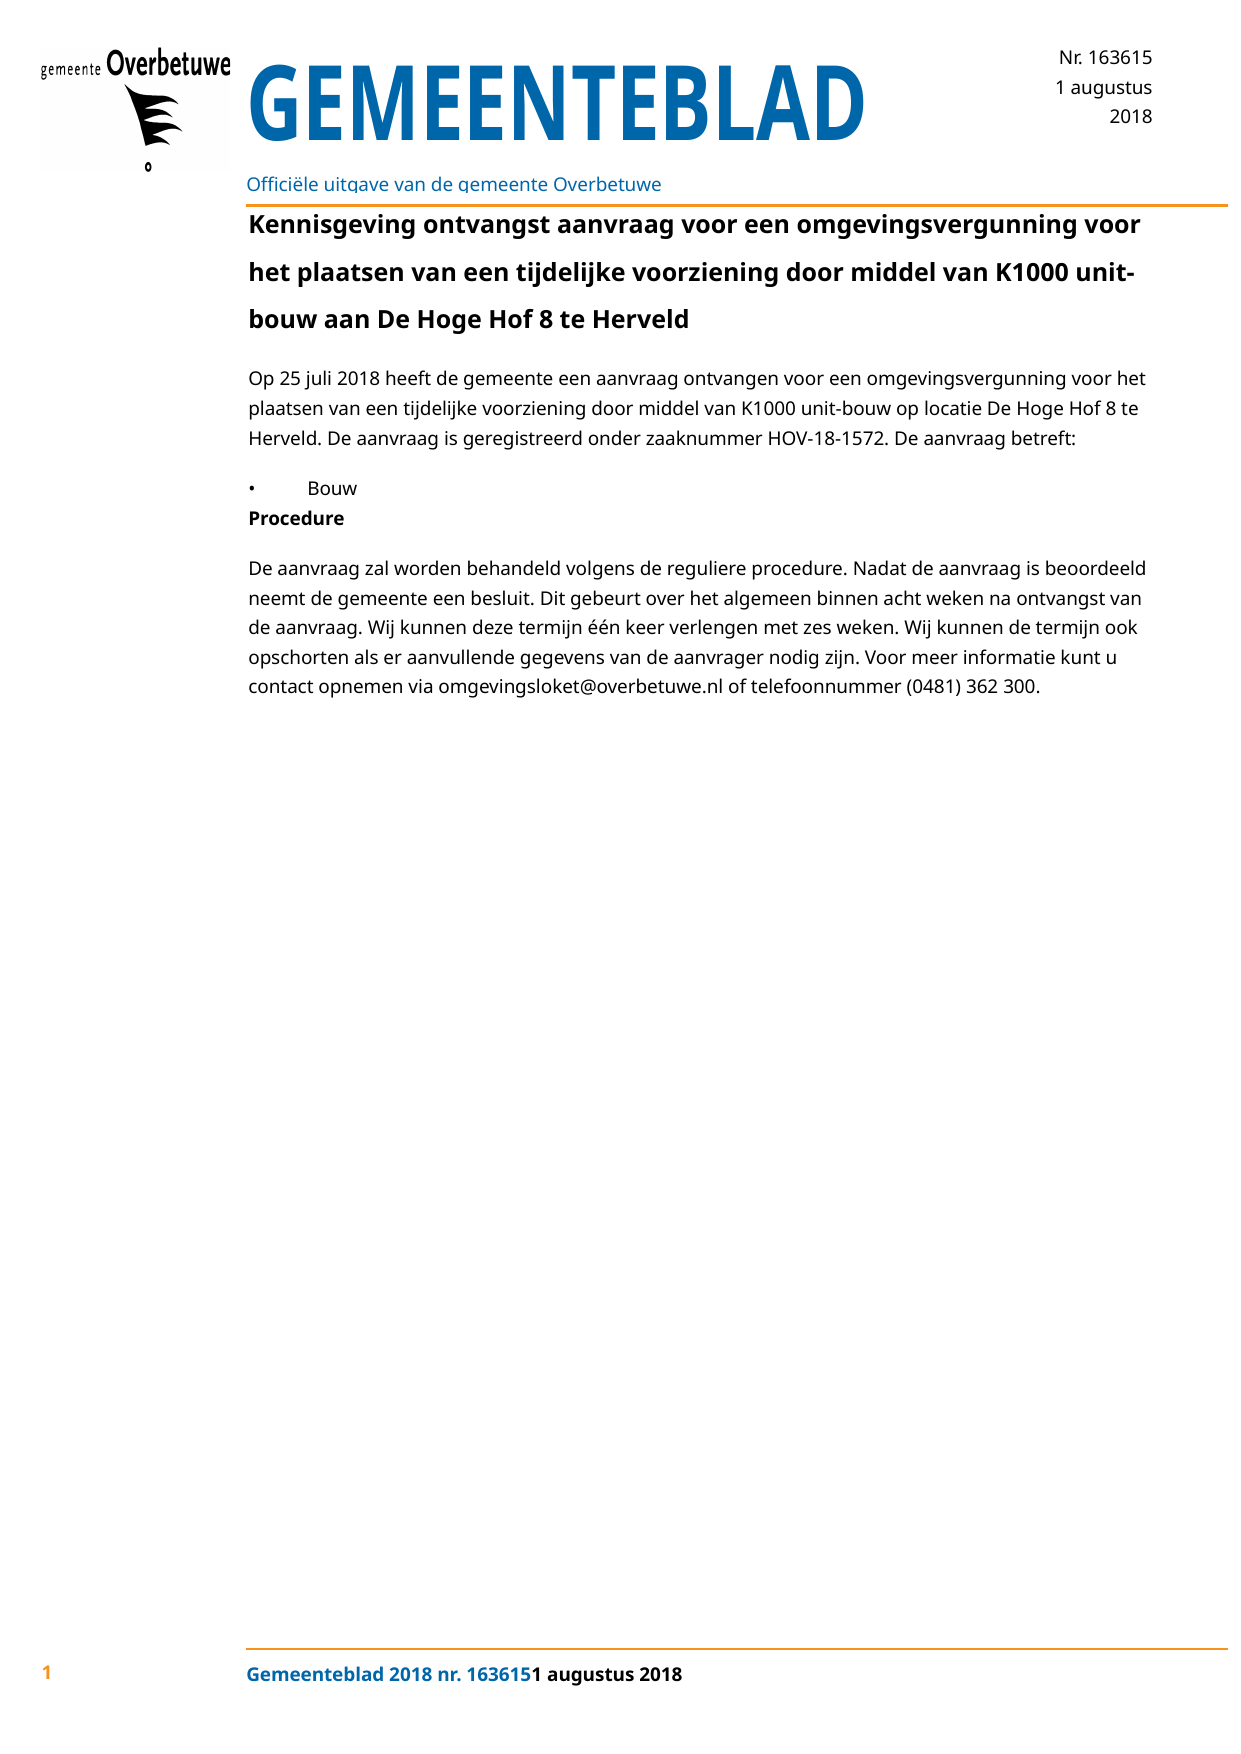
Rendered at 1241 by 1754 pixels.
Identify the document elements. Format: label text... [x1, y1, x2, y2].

text De aanvraag zal worden behandeld volgens de reguliere procedure. Nadat de aanvraag is beoordeeld neemt de gemeente een besluit. Dit gebeurt over het algemeen binnen acht weken na ontvangst van de aanvraag. Wij kunnen deze termijn één keer verlengen met zes weken. Wij kunnen de termijn ook opschorten als er aanvullende gegevens van de aanvrager nodig zijn. Voor meer informatie kunt u contact opnemen via omgevingsloket@overbetuwe.nl of telefoonnummer (0481) 362 300. [248, 555, 1152, 699]
text Kennisgeving ontvangst aanvraag voor een omgevingsvergunning voor het plaatsen van een tijdelijke voorziening door middel van K1000 unit-bouw aan De Hoge Hof 8 te Herveld [248, 207, 1152, 336]
list Bouw [248, 475, 1152, 501]
picture [41, 47, 231, 172]
text Procedure [248, 505, 1152, 530]
text Op 25 juli 2018 heeft de gemeente een aanvraag ontvangen voor een omgevingsvergunning voor het plaatsen van een tijdelijke voorziening door middel van K1000 unit-bouw op locatie De Hoge Hof 8 te Herveld. De aanvraag is geregistreerd onder zaaknummer HOV-18-1572. De aanvraag betreft: [248, 366, 1152, 450]
